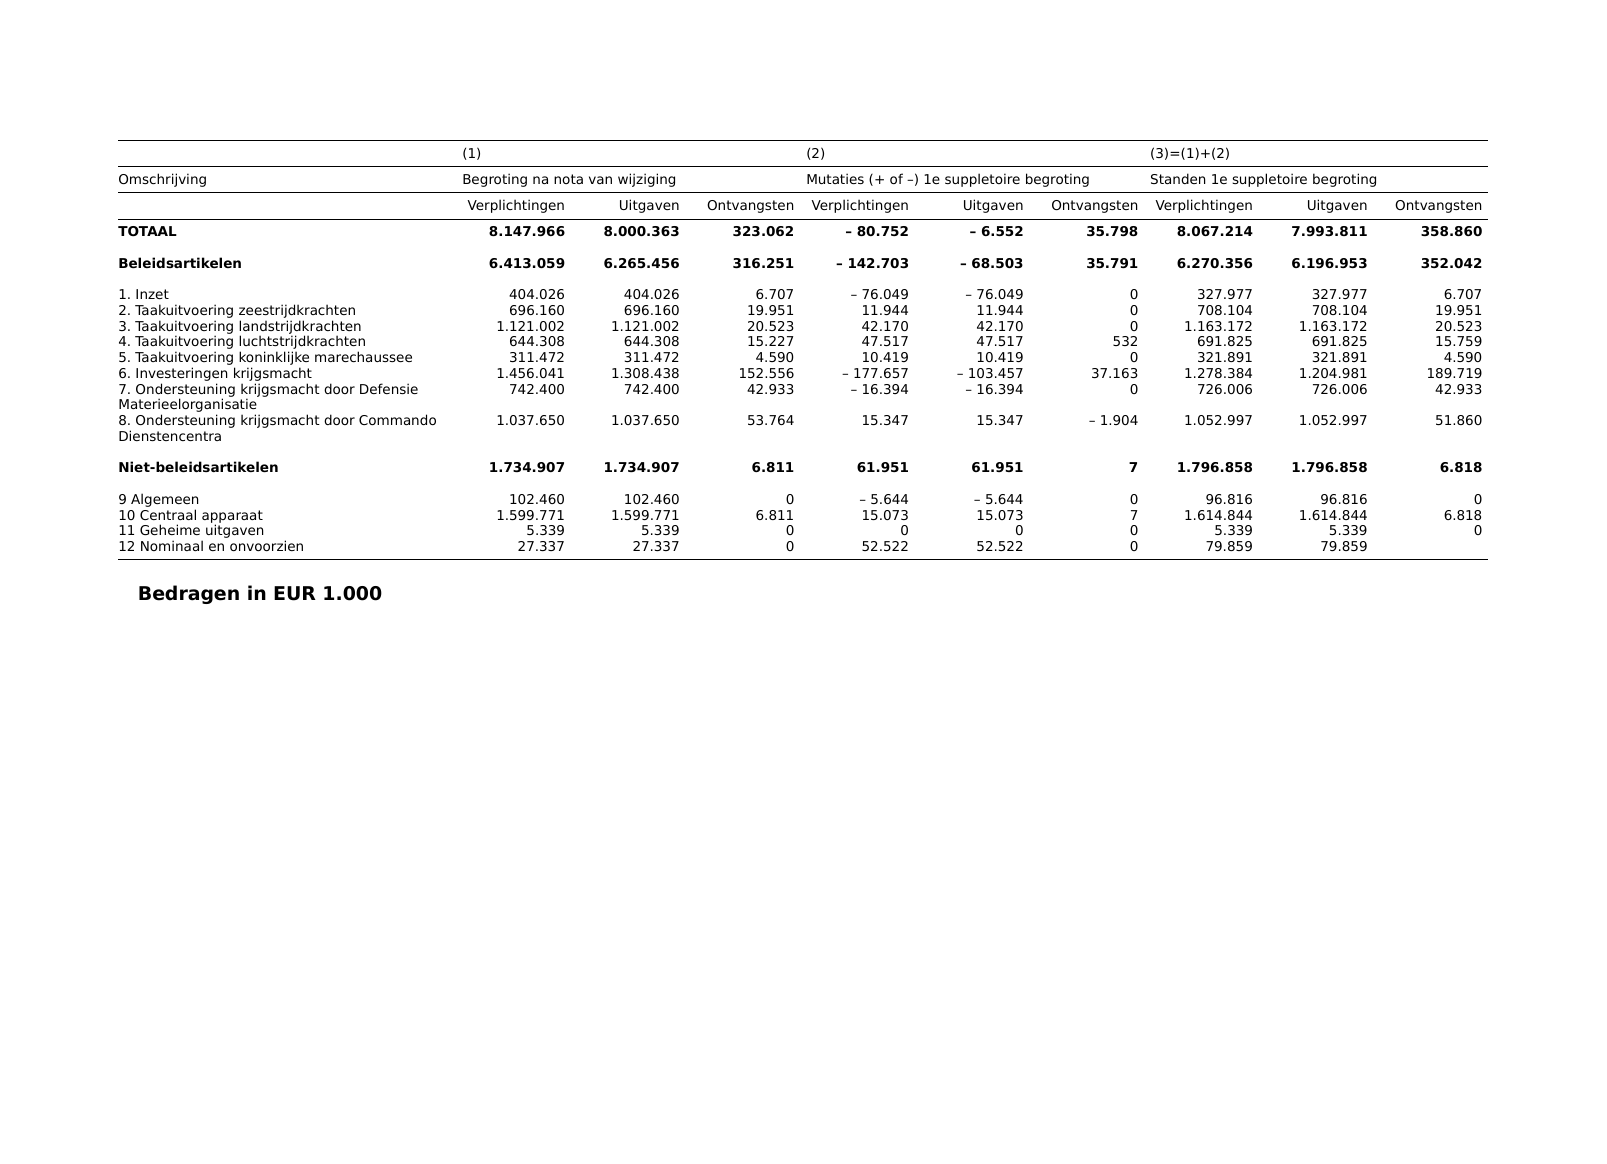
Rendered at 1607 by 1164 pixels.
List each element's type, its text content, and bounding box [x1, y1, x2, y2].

table_cell 37.163 [1029, 366, 1144, 381]
table_cell [1029, 271, 1144, 287]
table_cell [915, 240, 1029, 256]
table_cell [1259, 476, 1373, 492]
table_cell [118, 240, 456, 256]
table_cell 4.590 [685, 350, 800, 366]
table_cell 5. Taakuitvoering koninklijke marechaussee [118, 350, 456, 366]
table_cell 52.522 [800, 539, 915, 559]
table_cell – 142.703 [800, 256, 915, 271]
table_cell 35.791 [1029, 256, 1144, 271]
table_cell – 16.394 [800, 381, 915, 413]
table_cell 5.339 [1144, 523, 1259, 539]
table_cell 0 [1029, 319, 1144, 334]
table_cell 0 [1029, 492, 1144, 507]
table_cell 8.147.966 [456, 220, 571, 240]
table_cell 644.308 [571, 334, 685, 350]
table_cell [800, 444, 915, 460]
table_cell 10.419 [800, 350, 915, 366]
table_cell 352.042 [1373, 256, 1488, 271]
table_cell [1373, 271, 1488, 287]
table_cell 4. Taakuitvoering luchtstrijdkrachten [118, 334, 456, 350]
table_cell 152.556 [685, 366, 800, 381]
table_cell – 80.752 [800, 220, 915, 240]
table_cell 27.337 [456, 539, 571, 559]
table_cell 532 [1029, 334, 1144, 350]
table_cell 311.472 [571, 350, 685, 366]
table_cell 42.170 [915, 319, 1029, 334]
table_cell 42.933 [1373, 381, 1488, 413]
table_cell 96.816 [1259, 492, 1373, 507]
table_cell 47.517 [800, 334, 915, 350]
table_cell – 6.552 [915, 220, 1029, 240]
table_cell – 177.657 [800, 366, 915, 381]
table_cell 321.891 [1259, 350, 1373, 366]
table_cell – 16.394 [915, 381, 1029, 413]
table_cell 8.000.363 [571, 220, 685, 240]
table_cell 726.006 [1259, 381, 1373, 413]
table_cell 189.719 [1373, 366, 1488, 381]
table_cell [118, 271, 456, 287]
table_cell 691.825 [1144, 334, 1259, 350]
table_cell [456, 476, 571, 492]
table_cell 12 Nominaal en onvoorzien [118, 539, 456, 559]
table_cell 1.734.907 [456, 460, 571, 476]
table_cell 1.599.771 [456, 507, 571, 523]
table_cell 1.163.172 [1144, 319, 1259, 334]
table_cell 1.308.438 [571, 366, 685, 381]
table_cell Uitgaven [1259, 193, 1373, 218]
table_cell 7. Ondersteuning krijgsmacht door Defensie Materieelorganisatie [118, 381, 456, 413]
table_cell 9 Algemeen [118, 492, 456, 507]
table_cell – 76.049 [915, 287, 1029, 303]
table_cell [456, 444, 571, 460]
table_cell 404.026 [571, 287, 685, 303]
table_cell [571, 240, 685, 256]
table_cell [1029, 444, 1144, 460]
table_cell [1029, 476, 1144, 492]
table_cell 15.073 [800, 507, 915, 523]
table_cell 7 [1029, 507, 1144, 523]
table_cell 321.891 [1144, 350, 1259, 366]
table_cell Uitgaven [915, 193, 1029, 218]
table_cell [571, 271, 685, 287]
table_cell 0 [1029, 303, 1144, 318]
table_cell 7 [1029, 460, 1144, 476]
table_cell 1.121.002 [571, 319, 685, 334]
table_cell 1.599.771 [571, 507, 685, 523]
text Bedragen in EUR 1.000 [118, 582, 1488, 604]
table_cell Standen 1e suppletoire begroting [1144, 167, 1488, 192]
table_cell 1.052.997 [1259, 413, 1373, 444]
table_cell 691.825 [1259, 334, 1373, 350]
table_cell 6.811 [685, 460, 800, 476]
table_cell 323.062 [685, 220, 800, 240]
table_cell [1144, 240, 1259, 256]
table_cell 6.811 [685, 507, 800, 523]
table_cell [685, 444, 800, 460]
table_header (2) [800, 141, 1144, 166]
table_cell 19.951 [1373, 303, 1488, 318]
table_cell 11.944 [915, 303, 1029, 318]
table_cell Begroting na nota van wijziging [456, 167, 800, 192]
table_cell 3. Taakuitvoering landstrijdkrachten [118, 319, 456, 334]
table_cell [571, 444, 685, 460]
table_cell [1373, 539, 1488, 559]
table_cell Verplichtingen [800, 193, 915, 218]
table_cell 1.052.997 [1144, 413, 1259, 444]
table_cell 0 [1029, 523, 1144, 539]
table_cell [1144, 444, 1259, 460]
table_cell 102.460 [571, 492, 685, 507]
table_cell 726.006 [1144, 381, 1259, 413]
table_cell 1.204.981 [1259, 366, 1373, 381]
table_cell [685, 240, 800, 256]
table_cell – 5.644 [915, 492, 1029, 507]
table_cell 6.196.953 [1259, 256, 1373, 271]
table_cell 8. Ondersteuning krijgsmacht door Commando Dienstencentra [118, 413, 456, 444]
table_cell 53.764 [685, 413, 800, 444]
table_cell 316.251 [685, 256, 800, 271]
table_cell [118, 193, 456, 218]
table_cell 6.270.356 [1144, 256, 1259, 271]
table_cell [800, 476, 915, 492]
table_header [118, 141, 456, 166]
table_cell 5.339 [571, 523, 685, 539]
table_cell 1.456.041 [456, 366, 571, 381]
table_cell 0 [1029, 287, 1144, 303]
table_cell 0 [1373, 523, 1488, 539]
table_cell 20.523 [685, 319, 800, 334]
table_cell [1373, 476, 1488, 492]
table_cell 6.265.456 [571, 256, 685, 271]
table_cell 6.818 [1373, 507, 1488, 523]
table_cell 327.977 [1259, 287, 1373, 303]
table_cell – 76.049 [800, 287, 915, 303]
table_cell 742.400 [456, 381, 571, 413]
table_cell 6.707 [685, 287, 800, 303]
table_cell 5.339 [1259, 523, 1373, 539]
table_cell Niet-beleidsartikelen [118, 460, 456, 476]
table_cell 61.951 [800, 460, 915, 476]
table_cell [800, 240, 915, 256]
table_cell 42.170 [800, 319, 915, 334]
table_cell 1. Inzet [118, 287, 456, 303]
table_cell [1144, 476, 1259, 492]
table_cell [685, 476, 800, 492]
table_cell 1.163.172 [1259, 319, 1373, 334]
table_cell 5.339 [456, 523, 571, 539]
table_cell 0 [1373, 492, 1488, 507]
table_cell 15.073 [915, 507, 1029, 523]
table_cell 15.759 [1373, 334, 1488, 350]
table_cell Mutaties (+ of –) 1e suppletoire begroting [800, 167, 1144, 192]
table_cell 7.993.811 [1259, 220, 1373, 240]
table_cell 15.227 [685, 334, 800, 350]
table_cell 61.951 [915, 460, 1029, 476]
table_cell 20.523 [1373, 319, 1488, 334]
table_cell 696.160 [456, 303, 571, 318]
table_cell – 103.457 [915, 366, 1029, 381]
table_cell 742.400 [571, 381, 685, 413]
table_cell 15.347 [915, 413, 1029, 444]
table_cell [456, 240, 571, 256]
table_cell [1259, 271, 1373, 287]
table_cell 2. Taakuitvoering zeestrijdkrachten [118, 303, 456, 318]
table_cell 1.614.844 [1144, 507, 1259, 523]
table_cell 708.104 [1259, 303, 1373, 318]
table_cell 696.160 [571, 303, 685, 318]
table_cell 10.419 [915, 350, 1029, 366]
table_cell 311.472 [456, 350, 571, 366]
table_cell 0 [1029, 539, 1144, 559]
table_cell 1.037.650 [456, 413, 571, 444]
table_cell Ontvangsten [1373, 193, 1488, 218]
table_cell [118, 476, 456, 492]
table_cell 96.816 [1144, 492, 1259, 507]
table_cell 4.590 [1373, 350, 1488, 366]
table_cell 358.860 [1373, 220, 1488, 240]
table_cell [915, 444, 1029, 460]
table_cell [800, 271, 915, 287]
table_cell 1.278.384 [1144, 366, 1259, 381]
table_cell [1259, 444, 1373, 460]
table_cell [1259, 240, 1373, 256]
table_cell 8.067.214 [1144, 220, 1259, 240]
table_cell 52.522 [915, 539, 1029, 559]
table_cell 79.859 [1259, 539, 1373, 559]
table_cell 644.308 [456, 334, 571, 350]
table_cell 1.734.907 [571, 460, 685, 476]
table_cell [571, 476, 685, 492]
table_cell 35.798 [1029, 220, 1144, 240]
table_cell TOTAAL [118, 220, 456, 240]
table_cell [118, 444, 456, 460]
table_cell – 1.904 [1029, 413, 1144, 444]
table_cell 102.460 [456, 492, 571, 507]
table_cell Uitgaven [571, 193, 685, 218]
table_cell 15.347 [800, 413, 915, 444]
table_cell Beleidsartikelen [118, 256, 456, 271]
table_cell 1.796.858 [1144, 460, 1259, 476]
table_cell 27.337 [571, 539, 685, 559]
table_cell [1144, 271, 1259, 287]
table_cell [1029, 240, 1144, 256]
table_cell [456, 271, 571, 287]
table_cell 1.796.858 [1259, 460, 1373, 476]
table_cell – 68.503 [915, 256, 1029, 271]
table_cell 0 [685, 492, 800, 507]
table_cell 47.517 [915, 334, 1029, 350]
table_cell 19.951 [685, 303, 800, 318]
table_cell – 5.644 [800, 492, 915, 507]
table_cell 79.859 [1144, 539, 1259, 559]
table_cell 708.104 [1144, 303, 1259, 318]
table_cell 6. Investeringen krijgsmacht [118, 366, 456, 381]
table_cell 1.121.002 [456, 319, 571, 334]
table_cell 404.026 [456, 287, 571, 303]
table_cell Verplichtingen [1144, 193, 1259, 218]
table_cell 0 [685, 523, 800, 539]
table_cell 6.818 [1373, 460, 1488, 476]
table_cell 11 Geheime uitgaven [118, 523, 456, 539]
table_cell [1373, 240, 1488, 256]
table_cell 0 [685, 539, 800, 559]
table_cell 51.860 [1373, 413, 1488, 444]
table_cell 0 [1029, 381, 1144, 413]
table_cell 1.614.844 [1259, 507, 1373, 523]
table_cell 11.944 [800, 303, 915, 318]
table_cell 10 Centraal apparaat [118, 507, 456, 523]
table_cell 42.933 [685, 381, 800, 413]
table_cell 0 [800, 523, 915, 539]
table_cell 0 [915, 523, 1029, 539]
table_header (3)=(1)+(2) [1144, 141, 1488, 166]
table_cell Ontvangsten [1029, 193, 1144, 218]
table_cell 0 [1029, 350, 1144, 366]
table_cell Omschrijving [118, 167, 456, 192]
table_cell 6.413.059 [456, 256, 571, 271]
table_cell [915, 476, 1029, 492]
table_cell [685, 271, 800, 287]
table_cell 1.037.650 [571, 413, 685, 444]
table_cell Verplichtingen [456, 193, 571, 218]
table_cell [915, 271, 1029, 287]
table_cell Ontvangsten [685, 193, 800, 218]
table_cell 6.707 [1373, 287, 1488, 303]
table_cell 327.977 [1144, 287, 1259, 303]
table_header (1) [456, 141, 800, 166]
table_cell [1373, 444, 1488, 460]
